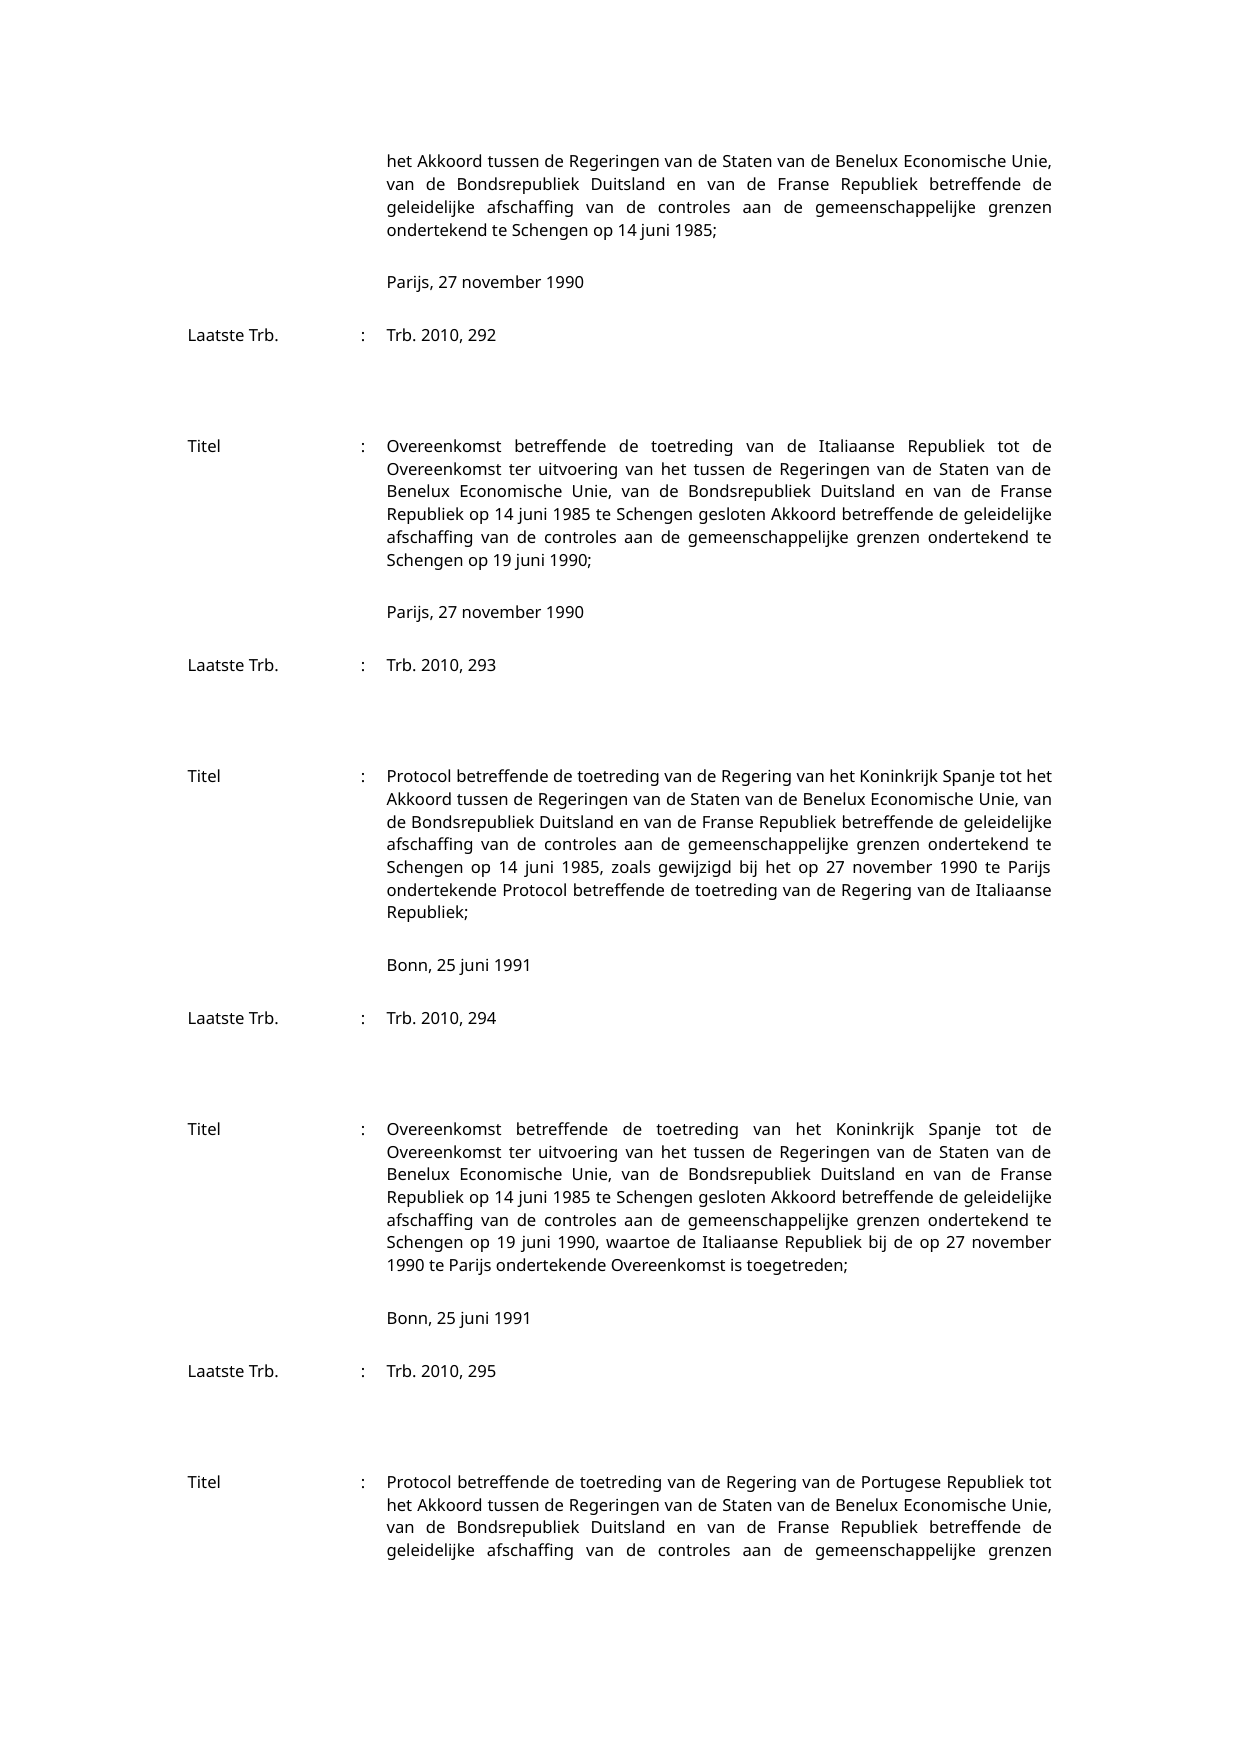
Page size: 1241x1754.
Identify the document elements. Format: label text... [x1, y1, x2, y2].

table_cell Titel [188, 1118, 361, 1359]
table_cell Overeenkomst betreffende de toetreding van de Italiaanse Republiek tot de Overeenkomst ter uitvoering van het tussen de Regeringen van de Staten van de Benelux Economische Unie, van de Bondsrepubliek Duitsland en van de Franse Republiek op 14 juni 1985 te Schengen gesloten Akkoord betreffende de geleidelijke afschaffing van de controles aan de gemeenschappelijke grenzen ondertekend te Schengen op 19 juni 1990; Parijs, 27 november 1990 [386, 435, 1053, 654]
table_cell [361, 150, 386, 323]
table_cell [188, 1412, 361, 1470]
table_cell [386, 1059, 1053, 1118]
table_cell [386, 376, 1053, 435]
table_cell : [361, 1470, 386, 1561]
table_cell [386, 706, 1053, 765]
table_cell [188, 376, 361, 435]
table_cell het Akkoord tussen de Regeringen van de Staten van de Benelux Economische Unie, van de Bondsrepubliek Duitsland en van de Franse Republiek betreffende de geleidelijke afschaffing van de controles aan de gemeenschappelijke grenzen ondertekend te Schengen op 14 juni 1985; Parijs, 27 november 1990 [386, 150, 1053, 323]
table_cell [361, 706, 386, 765]
table_cell : [361, 1118, 386, 1359]
table_cell Protocol betreffende de toetreding van de Regering van de Portugese Republiek tot het Akkoord tussen de Regeringen van de Staten van de Benelux Economische Unie, van de Bondsrepubliek Duitsland en van de Franse Republiek betreffende de geleidelijke afschaffing van de controles aan de gemeenschappelijke grenzen [386, 1470, 1053, 1561]
table_cell [361, 376, 386, 435]
table_cell Laatste Trb. [188, 654, 361, 706]
table_cell Laatste Trb. [188, 324, 361, 376]
table_cell [361, 1059, 386, 1118]
table_cell Overeenkomst betreffende de toetreding van het Koninkrijk Spanje tot de Overeenkomst ter uitvoering van het tussen de Regeringen van de Staten van de Benelux Economische Unie, van de Bondsrepubliek Duitsland en van de Franse Republiek op 14 juni 1985 te Schengen gesloten Akkoord betreffende de geleidelijke afschaffing van de controles aan de gemeenschappelijke grenzen ondertekend te Schengen op 19 juni 1990, waartoe de Italiaanse Republiek bij de op 27 november 1990 te Parijs ondertekende Overeenkomst is toegetreden; Bonn, 25 juni 1991 [386, 1118, 1053, 1359]
table_cell Titel [188, 765, 361, 1006]
table_cell : [361, 765, 386, 1006]
table_cell Protocol betreffende de toetreding van de Regering van het Koninkrijk Spanje tot het Akkoord tussen de Regeringen van de Staten van de Benelux Economische Unie, van de Bondsrepubliek Duitsland en van de Franse Republiek betreffende de geleidelijke afschaffing van de controles aan de gemeenschappelijke grenzen ondertekend te Schengen op 14 juni 1985, zoals gewijzigd bij het op 27 november 1990 te Parijs ondertekende Protocol betreffende de toetreding van de Regering van de Italiaanse Republiek; Bonn, 25 juni 1991 [386, 765, 1053, 1006]
table_cell [188, 706, 361, 765]
table_cell : [361, 324, 386, 376]
table_cell Trb. 2010, 293 [386, 654, 1053, 706]
table_cell : [361, 1359, 386, 1412]
table_cell Trb. 2010, 294 [386, 1006, 1053, 1059]
table_cell [188, 150, 361, 323]
table_cell : [361, 654, 386, 706]
table_cell [188, 1059, 361, 1118]
table_cell [386, 1412, 1053, 1470]
table_cell [361, 1412, 386, 1470]
table_cell Laatste Trb. [188, 1006, 361, 1059]
table_cell Laatste Trb. [188, 1359, 361, 1412]
table_cell Trb. 2010, 292 [386, 324, 1053, 376]
table_cell Titel [188, 435, 361, 654]
table_cell : [361, 1006, 386, 1059]
table_cell Trb. 2010, 295 [386, 1359, 1053, 1412]
table_cell Titel [188, 1470, 361, 1561]
table_cell : [361, 435, 386, 654]
